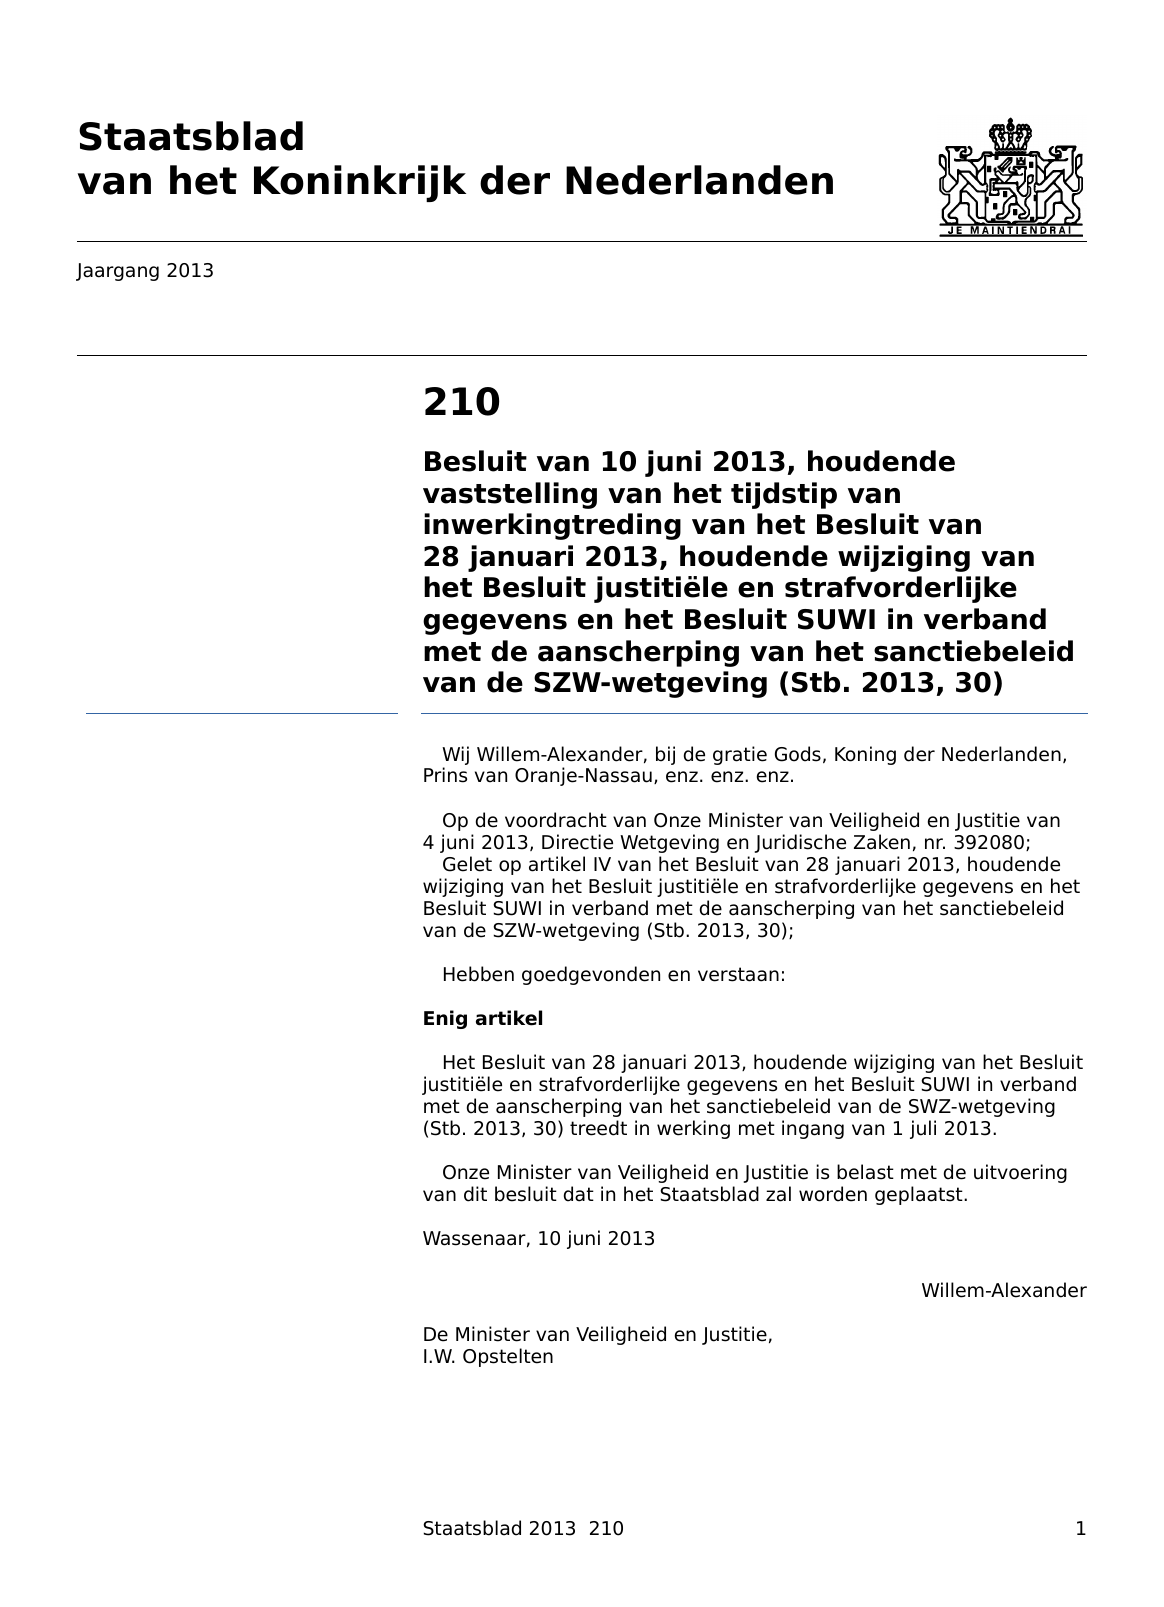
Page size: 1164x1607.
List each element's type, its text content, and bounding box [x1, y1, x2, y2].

text Het Besluit van 28 januari 2013, houdende wijziging van het Besluit justitiële en strafvorderlijke gegevens en het Besluit SUWI in verband met de aanscherping van het sanctiebeleid van de SWZ-wetgeving (Stb. 2013, 30) treedt in werking met ingang van 1 juli 2013. [422, 1052, 1087, 1140]
text Onze Minister van Veiligheid en Justitie is belast met de uitvoering van dit besluit dat in het Staatsblad zal worden geplaatst. [422, 1162, 1087, 1206]
subtitle Enig artikel [422, 1008, 1087, 1030]
text Besluit van 10 juni 2013, houdende vaststelling van het tijdstip van inwerkingtreding van het Besluit van 28 januari 2013, houdende wijziging van het Besluit justitiële en strafvorderlijke gegevens en het Besluit SUWI in verband met de aanscherping van het sanctiebeleid van de SZW-wetgeving (Stb. 2013, 30) [422, 447, 1087, 699]
table_header Staatsblad van het Koninkrijk der Nederlanden [77, 100, 886, 241]
text Wassenaar, 10 juni 2013 [422, 1228, 1087, 1250]
text Wij Willem-Alexander, bij de gratie Gods, Koning der Nederlanden, Prins van Oranje-Nassau, enz. enz. enz. [422, 743, 1087, 787]
text Hebben goedgevonden en verstaan: [422, 964, 1087, 986]
picture [936, 115, 1087, 240]
table_header [886, 100, 1087, 241]
text De Minister van Veiligheid en Justitie, I.W. Opstelten [422, 1324, 1087, 1368]
table_cell Jaargang 2013 [77, 242, 1087, 355]
text Willem-Alexander [422, 1280, 1087, 1302]
text Gelet op artikel IV van het Besluit van 28 januari 2013, houdende wijziging van het Besluit justitiële en strafvorderlijke gegevens en het Besluit SUWI in verband met de aanscherping van het sanctiebeleid van de SZW-wetgeving (Stb. 2013, 30); [422, 853, 1087, 941]
text Op de voordracht van Onze Minister van Veiligheid en Justitie van 4 juni 2013, Directie Wetgeving en Juridische Zaken, nr. 392080; [422, 809, 1087, 853]
subtitle 210 [422, 381, 1087, 424]
